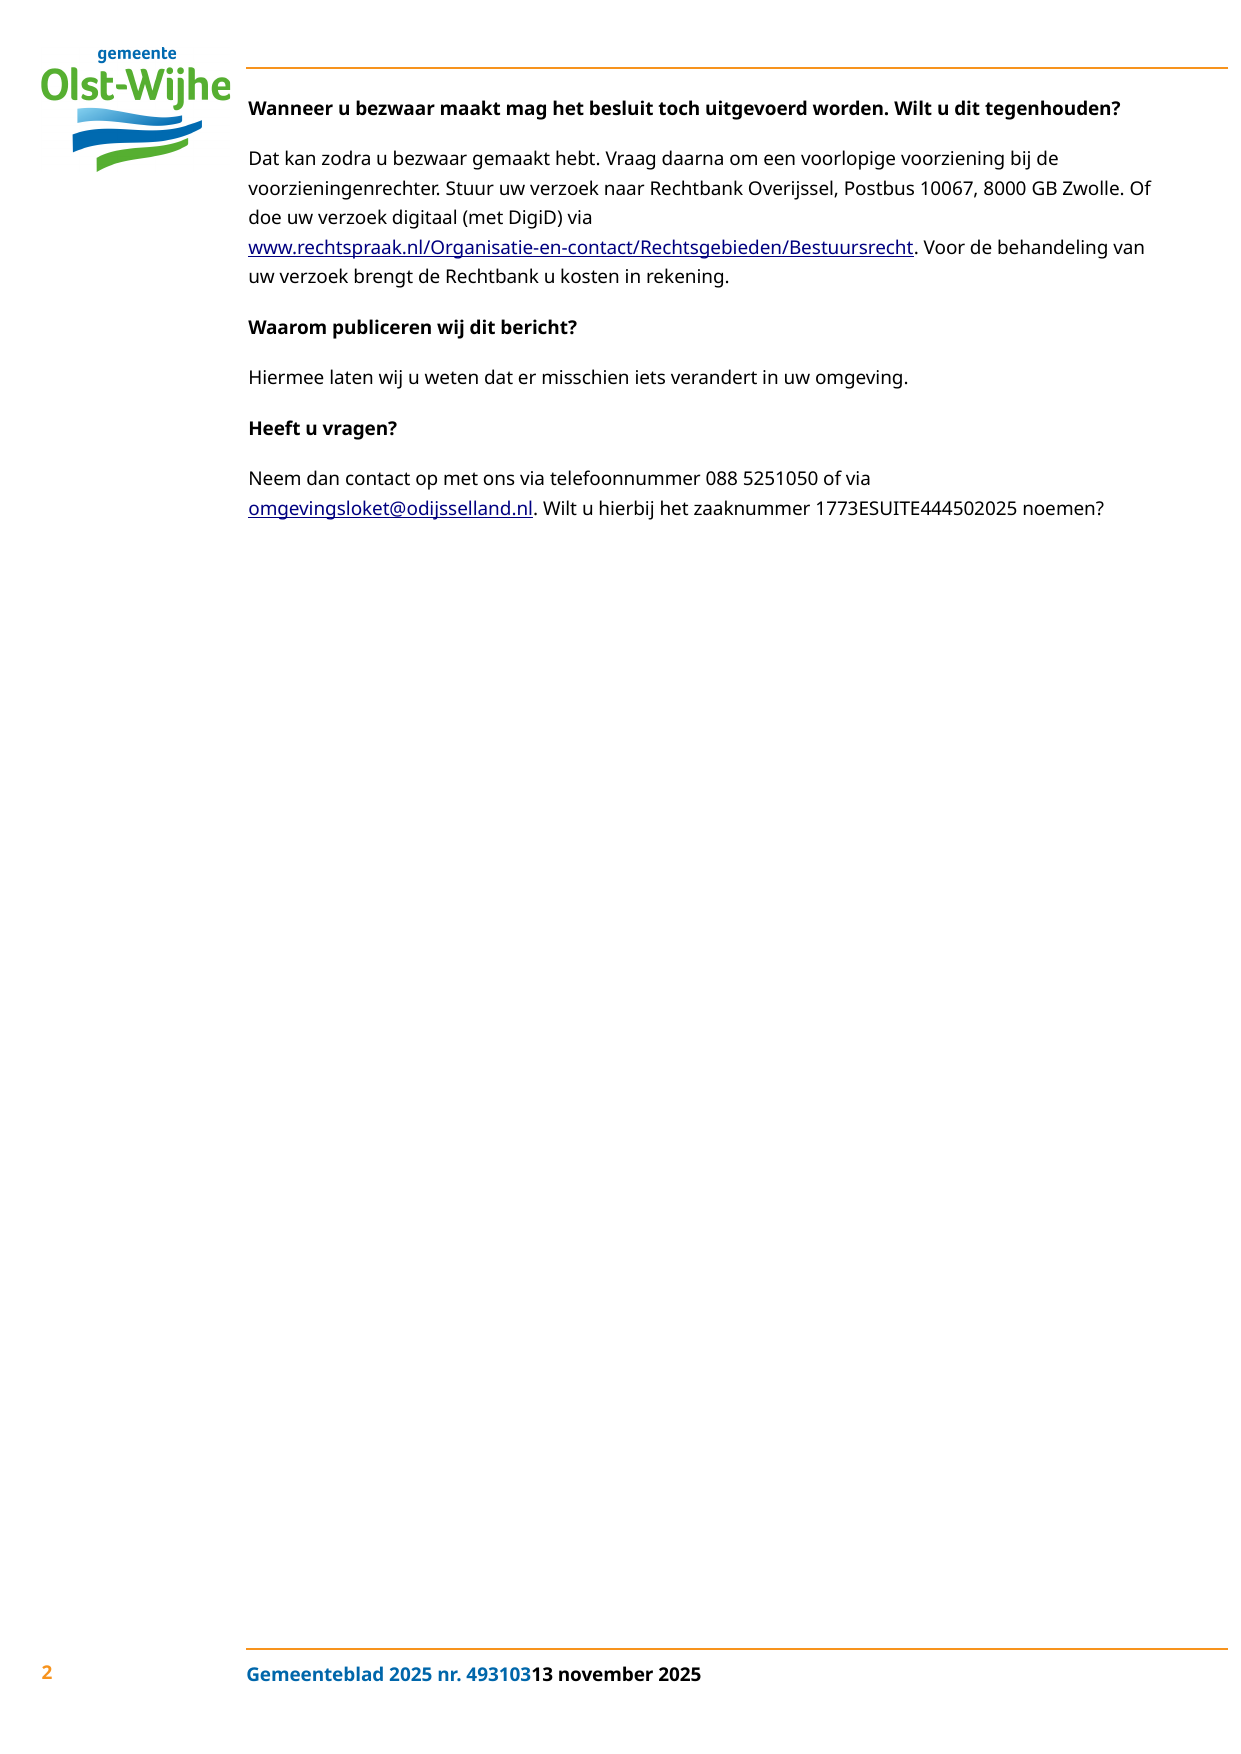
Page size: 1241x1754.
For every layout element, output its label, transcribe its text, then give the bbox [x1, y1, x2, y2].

text Hiermee laten wij u weten dat er misschien iets verandert in uw omgeving. [248, 364, 1152, 390]
picture [41, 47, 231, 172]
text Wanneer u bezwaar maakt mag het besluit toch uitgevoerd worden. Wilt u dit tegenhouden? [248, 95, 1152, 121]
text Neem dan contact op met ons via telefoonnummer 088 5251050 of via omgevingsloket@odijsselland.nl. Wilt u hierbij het zaaknummer 1773ESUITE444502025 noemen? [248, 465, 1152, 521]
text Heeft u vragen? [248, 415, 1152, 441]
text Waarom publiceren wij dit bericht? [248, 314, 1152, 340]
text Dat kan zodra u bezwaar gemaakt hebt. Vraag daarna om een voorlopige voorziening bij de voorzieningenrechter. Stuur uw verzoek naar Rechtbank Overijssel, Postbus 10067, 8000 GB Zwolle. Of doe uw verzoek digitaal (met DigiD) via www.rechtspraak.nl/Organisatie-en-contact/Rechtsgebieden/Bestuursrecht. Voor de behandeling van uw verzoek brengt de Rechtbank u kosten in rekening. [248, 145, 1152, 289]
